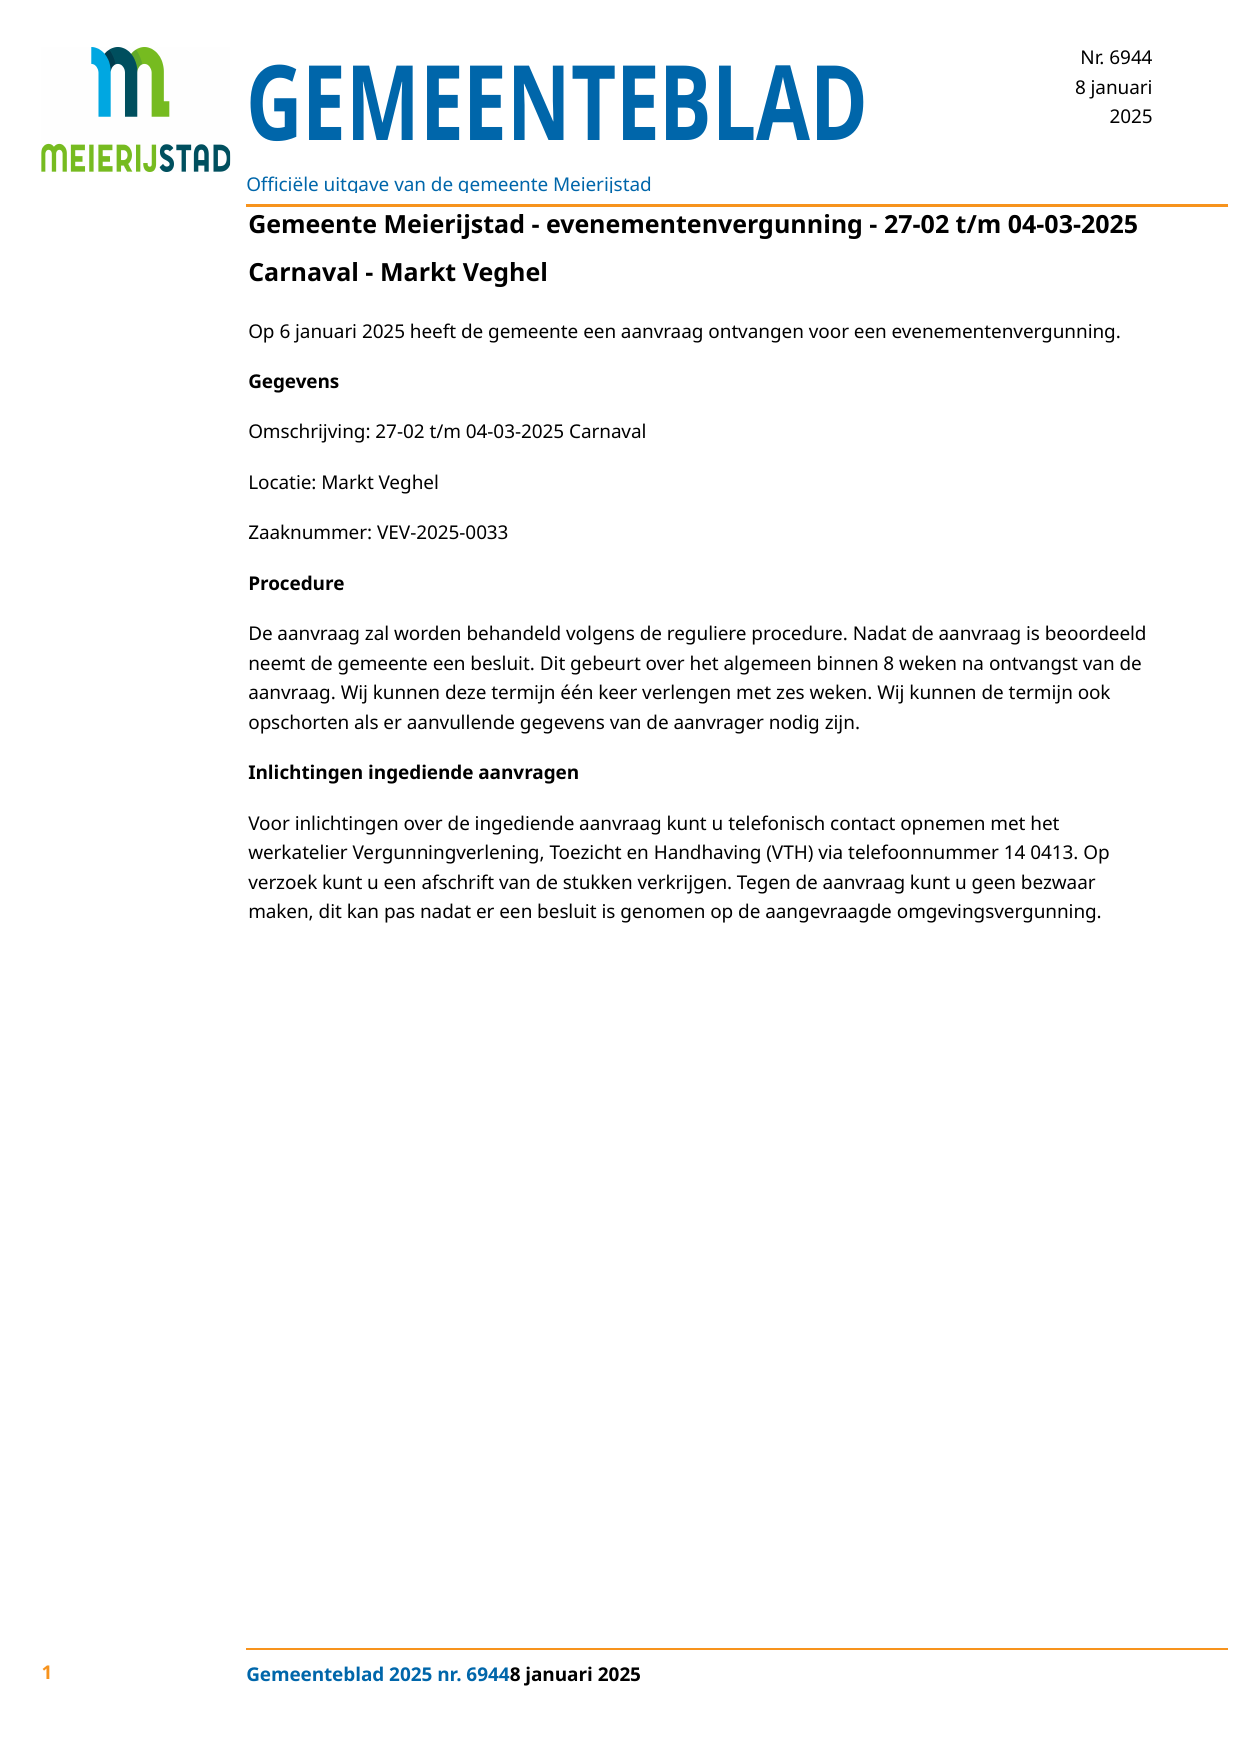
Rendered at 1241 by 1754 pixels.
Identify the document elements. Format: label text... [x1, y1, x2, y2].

text Inlichtingen ingediende aanvragen [248, 759, 1152, 785]
text Gemeente Meierijstad - evenementenvergunning - 27-02 t/m 04-03-2025 Carnaval - Markt Veghel [248, 207, 1152, 288]
text Omschrijving: 27-02 t/m 04-03-2025 Carnaval [248, 419, 1152, 444]
text Gegevens [248, 368, 1152, 394]
text De aanvraag zal worden behandeld volgens de reguliere procedure. Nadat de aanvraag is beoordeeld neemt de gemeente een besluit. Dit gebeurt over het algemeen binnen 8 weken na ontvangst van de aanvraag. Wij kunnen deze termijn één keer verlengen met zes weken. Wij kunnen de termijn ook opschorten als er aanvullende gegevens van de aanvrager nodig zijn. [248, 620, 1152, 735]
text Op 6 januari 2025 heeft de gemeente een aanvraag ontvangen voor een evenementenvergunning. [248, 318, 1152, 344]
text Locatie: Markt Veghel [248, 469, 1152, 495]
text Procedure [248, 570, 1152, 596]
text Voor inlichtingen over de ingediende aanvraag kunt u telefonisch contact opnemen met het werkatelier Vergunningverlening, Toezicht en Handhaving (VTH) via telefoonnummer 14 0413. Op verzoek kunt u een afschrift van de stukken verkrijgen. Tegen de aanvraag kunt u geen bezwaar maken, dit kan pas nadat er een besluit is genomen op de aangevraagde omgevingsvergunning. [248, 810, 1152, 924]
picture [41, 47, 231, 172]
text Zaaknummer: VEV-2025-0033 [248, 519, 1152, 545]
